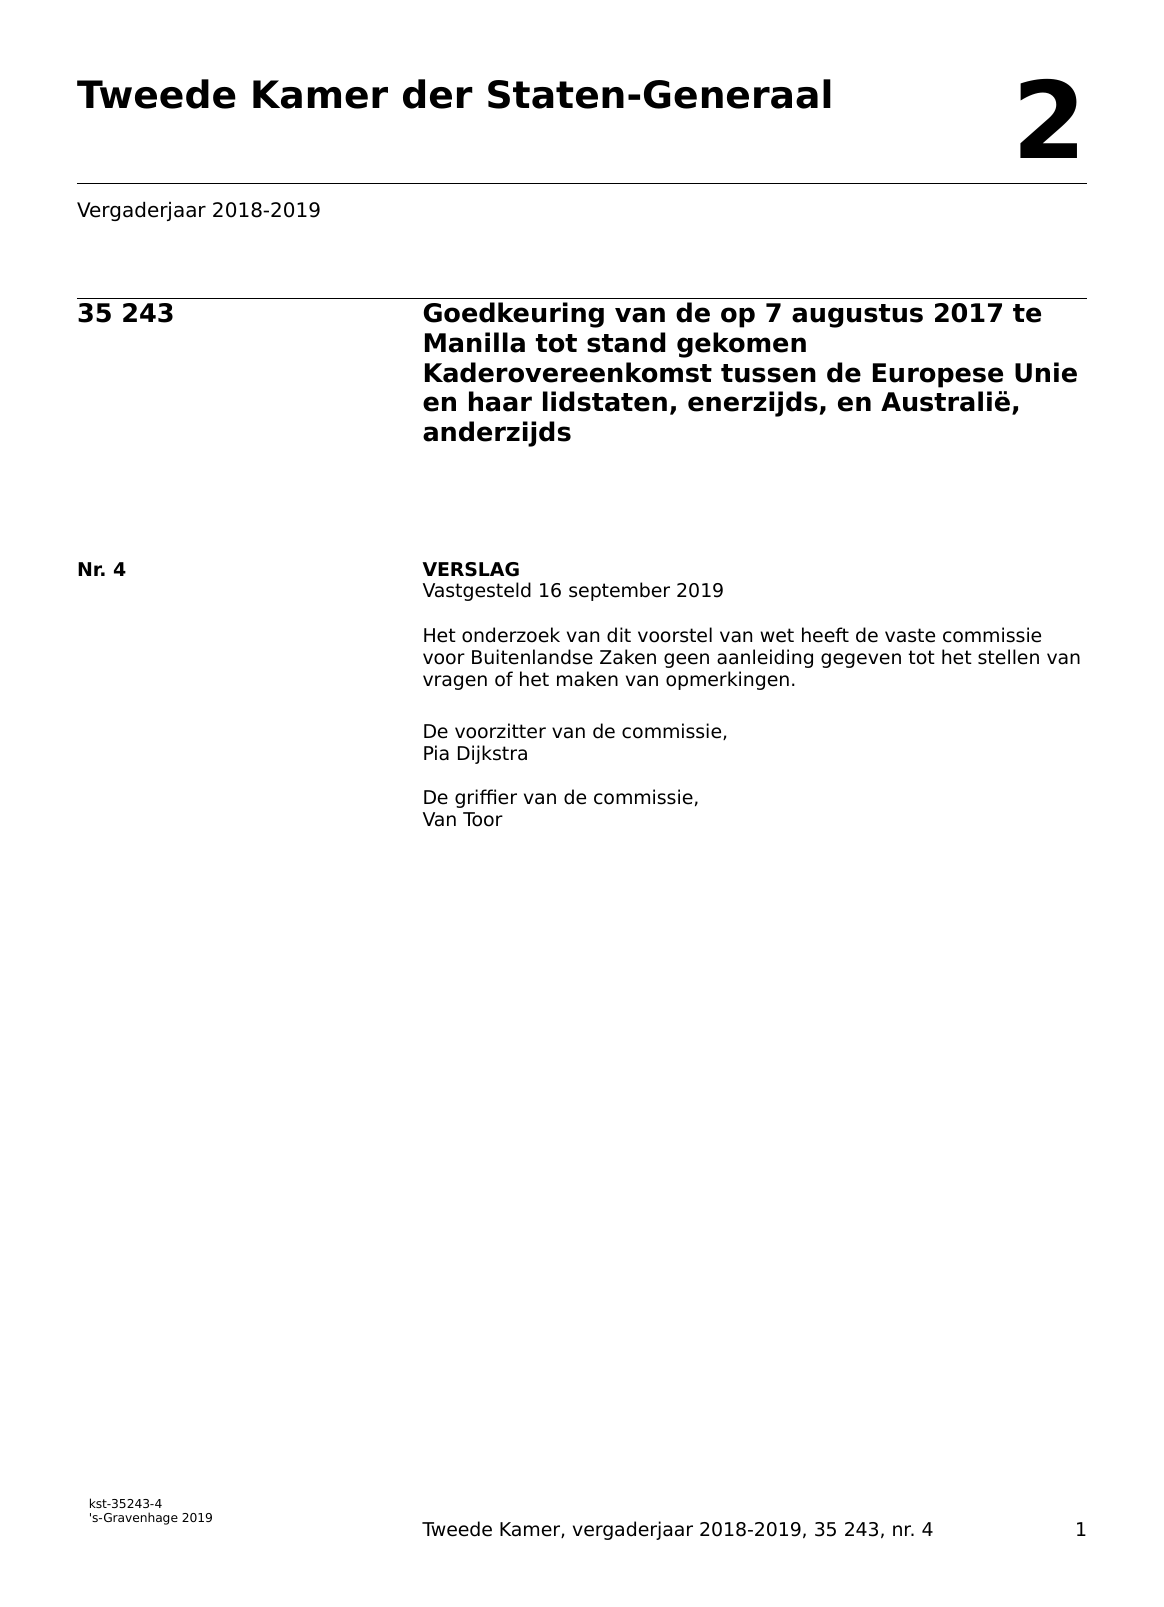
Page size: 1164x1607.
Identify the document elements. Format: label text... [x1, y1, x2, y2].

subtitle Nr. 4 VERSLAG [77, 558, 1087, 580]
text Het onderzoek van dit voorstel van wet heeft de vaste commissie voor Buitenlandse Zaken geen aanleiding gegeven tot het stellen van vragen of het maken van opmerkingen. [422, 624, 1087, 691]
text 's-Gravenhage 2019 [88, 1511, 323, 1525]
table_cell Vergaderjaar 2018-2019 [77, 184, 1087, 298]
text De voorzitter van de commissie, Pia Dijkstra [422, 721, 1087, 764]
table_header 2 [886, 59, 1087, 183]
subtitle 35 243 Goedkeuring van de op 7 augustus 2017 te Manilla tot stand gekomen Kaderovereenkomst tussen de Europese Unie en haar lidstaten, enerzijds, en Australië, anderzijds [77, 299, 1087, 447]
text De griffier van de commissie, Van Toor [422, 787, 1087, 831]
table_header Tweede Kamer der Staten-Generaal [77, 59, 886, 183]
text kst-35243-4 [88, 1497, 323, 1511]
text Vastgesteld 16 september 2019 [422, 580, 1087, 602]
